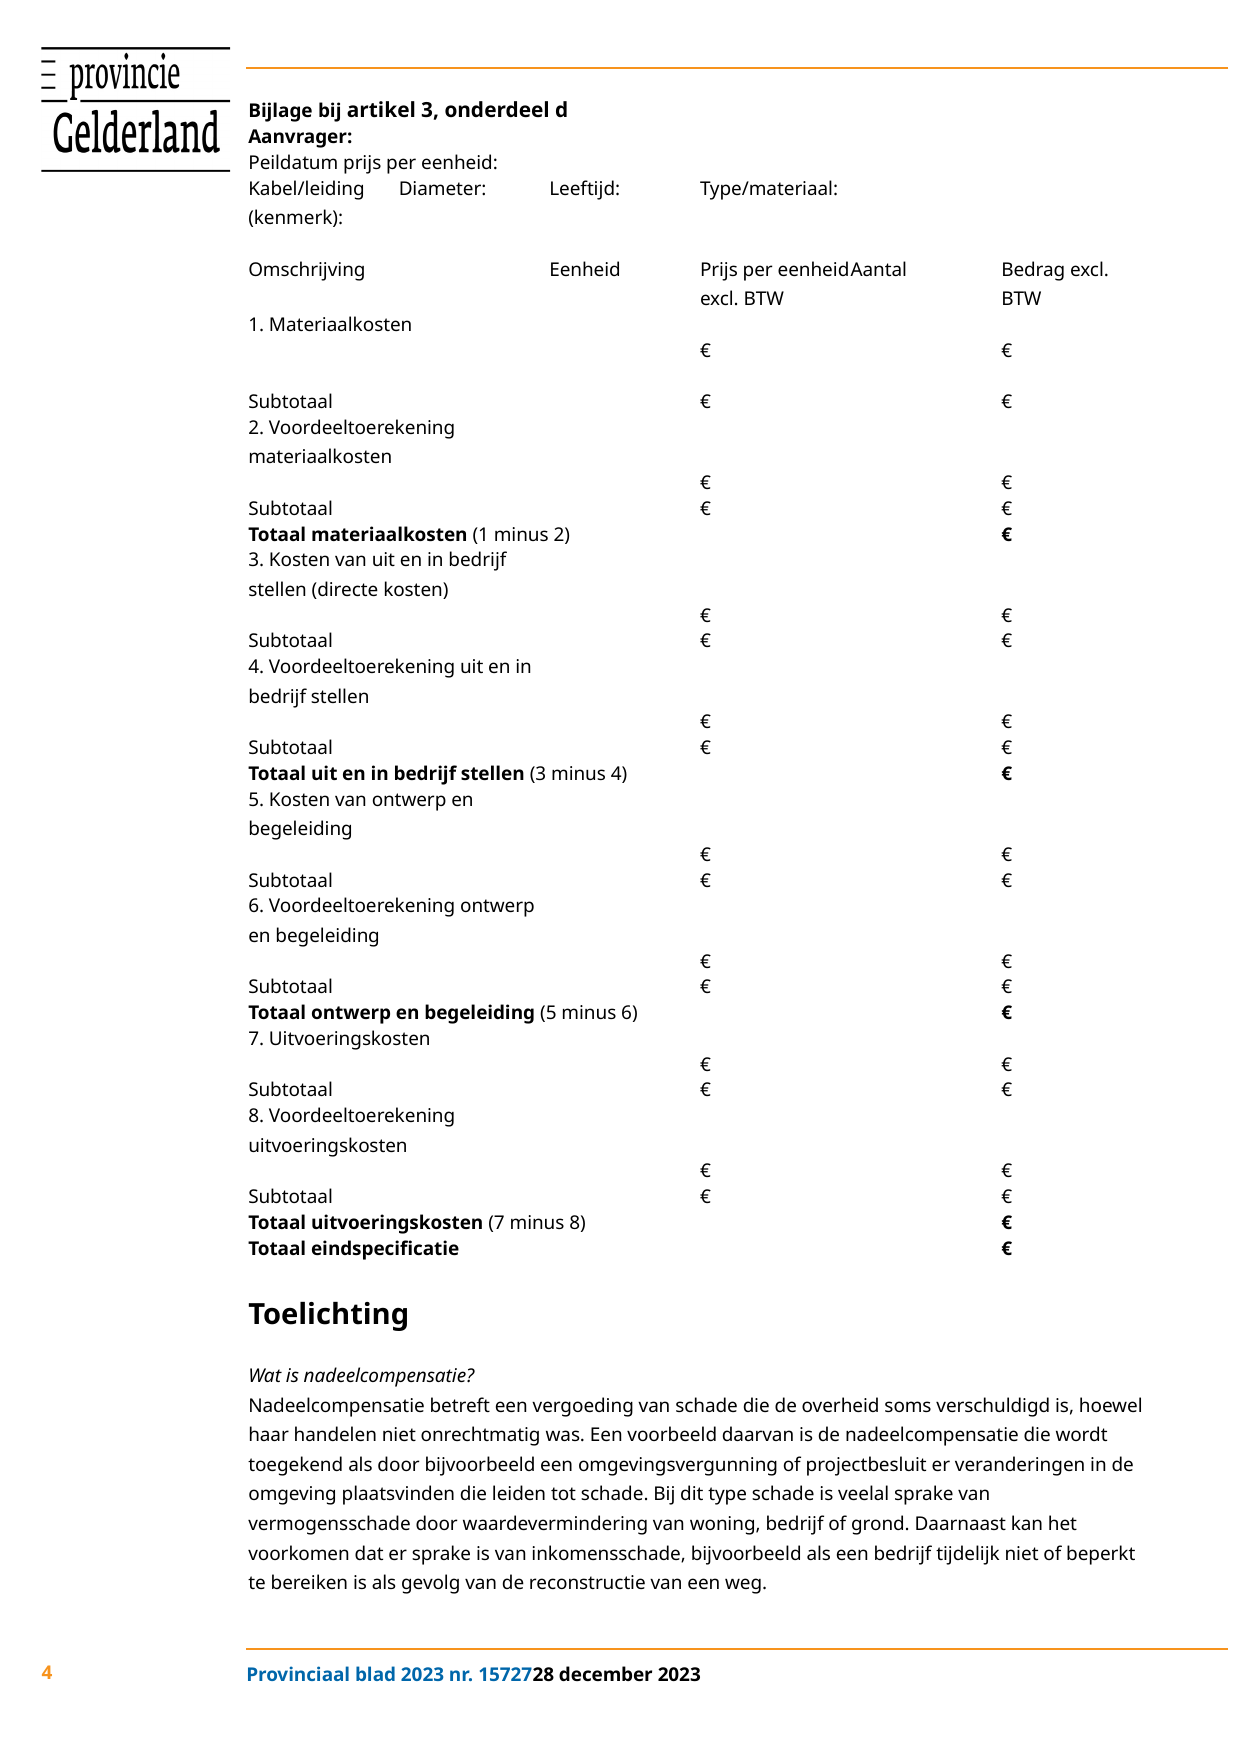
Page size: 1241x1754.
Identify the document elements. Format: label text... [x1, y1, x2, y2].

table_cell [850, 1051, 1001, 1077]
table_cell € [1001, 735, 1152, 760]
table_cell [1001, 547, 1152, 602]
table_cell [399, 230, 549, 256]
table_cell [549, 337, 700, 363]
table_cell [549, 628, 700, 653]
table_cell [248, 602, 549, 628]
table_cell [1001, 654, 1152, 709]
table_cell Totaal uitvoeringskosten (7 minus 8) [248, 1209, 1001, 1235]
table_cell € [1001, 389, 1152, 414]
table_cell € [700, 867, 850, 893]
table_cell € [1001, 974, 1152, 999]
table_cell € [1001, 867, 1152, 893]
table_cell [700, 786, 850, 841]
table_cell Totaal ontwerp en begeleiding (5 minus 6) [248, 1000, 1001, 1025]
table_cell Omschrijving [248, 256, 549, 311]
table_cell Aantal [850, 256, 1001, 311]
table_cell [549, 470, 700, 495]
table_cell [549, 414, 700, 469]
table_cell [248, 841, 549, 867]
table_cell [850, 786, 1001, 841]
table_cell [850, 547, 1001, 602]
table_cell € [700, 974, 850, 999]
table_cell € [700, 1184, 850, 1209]
table_cell [549, 1025, 700, 1051]
table_cell [549, 1077, 700, 1102]
table_cell [850, 1103, 1001, 1158]
table_header Aanvrager: [248, 124, 1152, 149]
table_cell [700, 230, 1152, 256]
table_cell Totaal uit en in bedrijf stellen (3 minus 4) [248, 760, 1001, 786]
table_cell € [700, 735, 850, 760]
table_cell Diameter: [399, 175, 549, 230]
table_cell [700, 654, 850, 709]
table_cell € [700, 495, 850, 521]
table_cell [549, 495, 700, 521]
table_cell Subtotaal [248, 495, 549, 521]
table_cell € [1001, 602, 1152, 628]
table_cell Subtotaal [248, 1184, 549, 1209]
table_cell [850, 389, 1001, 414]
table_cell Subtotaal [248, 735, 549, 760]
table_cell € [700, 1158, 850, 1183]
table_cell [549, 1103, 700, 1158]
table_cell € [700, 389, 850, 414]
table_cell € [700, 628, 850, 653]
table_cell [1001, 414, 1152, 469]
table_cell [1001, 1103, 1152, 1158]
table_cell [549, 786, 700, 841]
table_cell Prijs per eenheid excl. BTW [700, 256, 850, 311]
table_cell [850, 867, 1001, 893]
table_cell [549, 311, 700, 337]
table_cell [1001, 786, 1152, 841]
table_cell € [1001, 1209, 1152, 1235]
table_cell [549, 654, 700, 709]
table_cell [850, 1077, 1001, 1102]
table_cell [549, 974, 700, 999]
table_cell € [1001, 628, 1152, 653]
table_cell [549, 735, 700, 760]
table_cell Subtotaal [248, 389, 549, 414]
table_cell [549, 389, 700, 414]
table_cell [850, 709, 1001, 734]
table_cell € [1001, 760, 1152, 786]
table_cell € [1001, 841, 1152, 867]
table_cell € [1001, 470, 1152, 495]
table_cell [549, 948, 700, 974]
table_cell [850, 470, 1001, 495]
table_cell 6. Voordeeltoerekening ontwerp en begeleiding [248, 893, 549, 948]
table_cell [549, 1158, 700, 1183]
table_cell € [700, 709, 850, 734]
table_cell Subtotaal [248, 628, 549, 653]
table_cell Leeftijd: [549, 175, 700, 230]
table_cell € [700, 602, 850, 628]
table_cell 2. Voordeeltoerekening materiaalkosten [248, 414, 549, 469]
table_cell [850, 1158, 1001, 1183]
table_cell [549, 1184, 700, 1209]
table_cell € [1001, 709, 1152, 734]
text Toelichting [248, 1293, 1152, 1333]
table_cell € [1001, 1077, 1152, 1102]
table_cell [850, 974, 1001, 999]
text Bijlage bij artikel 3, onderdeel d [248, 95, 1152, 123]
table_cell 5. Kosten van ontwerp en begeleiding [248, 786, 549, 841]
table_cell [248, 709, 549, 734]
table_cell Type/materiaal: [700, 175, 1152, 230]
table_cell [850, 948, 1001, 974]
table_cell € [700, 948, 850, 974]
table_cell [850, 735, 1001, 760]
table_cell [850, 311, 1001, 337]
table_cell [248, 363, 549, 388]
table_cell € [700, 470, 850, 495]
table_cell € [1001, 521, 1152, 547]
table_cell € [1001, 495, 1152, 521]
table_cell [700, 1025, 850, 1051]
table_cell [850, 602, 1001, 628]
table_cell Subtotaal [248, 1077, 549, 1102]
table_cell € [1001, 337, 1152, 363]
table_cell € [1001, 1235, 1152, 1261]
table_cell [549, 841, 700, 867]
table_cell € [700, 1077, 850, 1102]
table_cell [248, 337, 549, 363]
picture [41, 47, 231, 172]
table_cell [850, 893, 1001, 948]
table_cell € [1001, 948, 1152, 974]
text Nadeelcompensatie betreft een vergoeding van schade die de overheid soms verschuldigd is, hoewel haar handelen niet onrechtmatig was. Een voorbeeld daarvan is de nadeelcompensatie die wordt toegekend als door bijvoorbeeld een omgevingsvergunning of projectbesluit er veranderingen in de omgeving plaatsvinden die leiden tot schade. Bij dit type schade is veelal sprake van vermogensschade door waardevermindering van woning, bedrijf of grond. Daarnaast kan het voorkomen dat er sprake is van inkomensschade, bijvoorbeeld als een bedrijf tijdelijk niet of beperkt te bereiken is als gevolg van de reconstructie van een weg. [248, 1392, 1152, 1595]
table_cell Subtotaal [248, 974, 549, 999]
table_cell [850, 337, 1001, 363]
table_cell 7. Uitvoeringskosten [248, 1025, 549, 1051]
table_cell € [1001, 1051, 1152, 1077]
table_cell [1001, 893, 1152, 948]
table_cell Totaal eindspecificatie [248, 1235, 1001, 1261]
table_cell [850, 495, 1001, 521]
table_cell € [700, 1051, 850, 1077]
table_cell [1001, 363, 1152, 388]
table_cell € [1001, 1158, 1152, 1183]
table_cell Totaal materiaalkosten (1 minus 2) [248, 521, 1001, 547]
table_cell [248, 948, 549, 974]
table_cell [549, 602, 700, 628]
table_cell [248, 230, 398, 256]
table_cell € [1001, 1000, 1152, 1025]
text Wat is nadeelcompensatie? [248, 1362, 1152, 1388]
table_cell 4. Voordeeltoerekening uit en in bedrijf stellen [248, 654, 549, 709]
table_cell [248, 470, 549, 495]
table_cell € [1001, 1184, 1152, 1209]
table_cell Eenheid [549, 256, 700, 311]
table_cell € [700, 337, 850, 363]
table_cell [850, 1184, 1001, 1209]
table_cell [700, 547, 850, 602]
table_cell 1. Materiaalkosten [248, 311, 549, 337]
table_cell [1001, 311, 1152, 337]
table_cell [248, 1158, 549, 1183]
table_cell [1001, 1025, 1152, 1051]
table_cell [549, 867, 700, 893]
table_cell [700, 1103, 850, 1158]
table_cell Subtotaal [248, 867, 549, 893]
table_cell Peildatum prijs per eenheid: [248, 149, 1152, 175]
table_cell [549, 1051, 700, 1077]
table_cell [700, 414, 850, 469]
table_cell [850, 363, 1001, 388]
table_cell € [700, 841, 850, 867]
table_cell [850, 841, 1001, 867]
table_cell [248, 1051, 549, 1077]
table_cell 8. Voordeeltoerekening uitvoeringskosten [248, 1103, 549, 1158]
table_cell Kabel/leiding (kenmerk): [248, 175, 398, 230]
table_cell [549, 709, 700, 734]
table_cell [700, 311, 850, 337]
table_cell [700, 893, 850, 948]
table_cell [700, 363, 850, 388]
table_cell Bedrag excl. BTW [1001, 256, 1152, 311]
table_cell [850, 1025, 1001, 1051]
table_cell [549, 547, 700, 602]
table_cell [850, 654, 1001, 709]
table_cell [549, 363, 700, 388]
table_cell [549, 230, 700, 256]
table_cell 3. Kosten van uit en in bedrijf stellen (directe kosten) [248, 547, 549, 602]
table_cell [850, 414, 1001, 469]
table_cell [549, 893, 700, 948]
table_cell [850, 628, 1001, 653]
